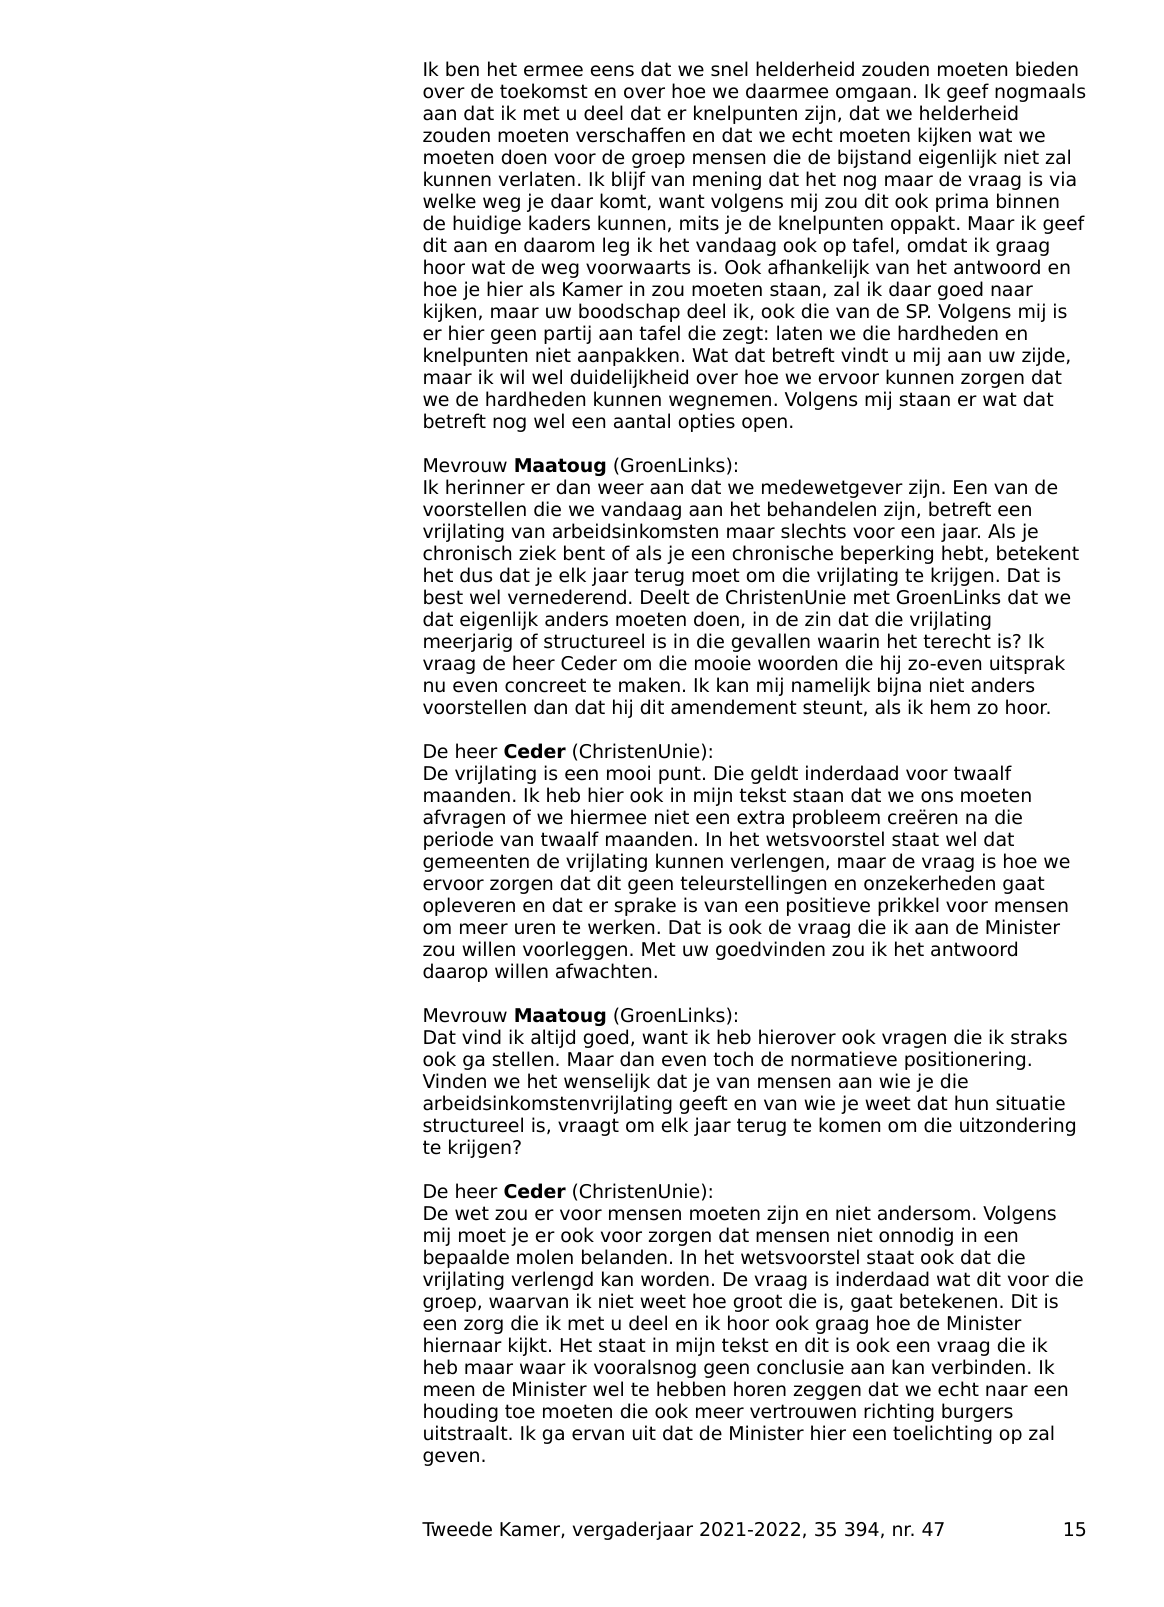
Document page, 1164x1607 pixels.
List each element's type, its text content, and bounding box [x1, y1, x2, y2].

text Mevrouw Maatoug (GroenLinks): [422, 455, 1087, 477]
text Mevrouw Maatoug (GroenLinks): [422, 1005, 1087, 1027]
text De heer Ceder (ChristenUnie): [422, 741, 1087, 763]
text De vrijlating is een mooi punt. Die geldt inderdaad voor twaalf maanden. Ik heb hier ook in mijn tekst staan dat we ons moeten afvragen of we hiermee niet een extra probleem creëren na die periode van twaalf maanden. In het wetsvoorstel staat wel dat gemeenten de vrijlating kunnen verlengen, maar de vraag is hoe we ervoor zorgen dat dit geen teleurstellingen en onzekerheden gaat opleveren en dat er sprake is van een positieve prikkel voor mensen om meer uren te werken. Dat is ook de vraag die ik aan de Minister zou willen voorleggen. Met uw goedvinden zou ik het antwoord daarop willen afwachten. [422, 763, 1087, 983]
text Dat vind ik altijd goed, want ik heb hierover ook vragen die ik straks ook ga stellen. Maar dan even toch de normatieve positionering. Vinden we het wenselijk dat je van mensen aan wie je die arbeidsinkomstenvrijlating geeft en van wie je weet dat hun situatie structureel is, vraagt om elk jaar terug te komen om die uitzondering te krijgen? [422, 1027, 1087, 1159]
text De heer Ceder (ChristenUnie): [422, 1181, 1087, 1203]
text De wet zou er voor mensen moeten zijn en niet andersom. Volgens mij moet je er ook voor zorgen dat mensen niet onnodig in een bepaalde molen belanden. In het wetsvoorstel staat ook dat die vrijlating verlengd kan worden. De vraag is inderdaad wat dit voor die groep, waarvan ik niet weet hoe groot die is, gaat betekenen. Dit is een zorg die ik met u deel en ik hoor ook graag hoe de Minister hiernaar kijkt. Het staat in mijn tekst en dit is ook een vraag die ik heb maar waar ik vooralsnog geen conclusie aan kan verbinden. Ik meen de Minister wel te hebben horen zeggen dat we echt naar een houding toe moeten die ook meer vertrouwen richting burgers uitstraalt. Ik ga ervan uit dat de Minister hier een toelichting op zal geven. [422, 1203, 1087, 1467]
text Ik ben het ermee eens dat we snel helderheid zouden moeten bieden over de toekomst en over hoe we daarmee omgaan. Ik geef nogmaals aan dat ik met u deel dat er knelpunten zijn, dat we helderheid zouden moeten verschaffen en dat we echt moeten kijken wat we moeten doen voor de groep mensen die de bijstand eigenlijk niet zal kunnen verlaten. Ik blijf van mening dat het nog maar de vraag is via welke weg je daar komt, want volgens mij zou dit ook prima binnen de huidige kaders kunnen, mits je de knelpunten oppakt. Maar ik geef dit aan en daarom leg ik het vandaag ook op tafel, omdat ik graag hoor wat de weg voorwaarts is. Ook afhankelijk van het antwoord en hoe je hier als Kamer in zou moeten staan, zal ik daar goed naar kijken, maar uw boodschap deel ik, ook die van de SP. Volgens mij is er hier geen partij aan tafel die zegt: laten we die hardheden en knelpunten niet aanpakken. Wat dat betreft vindt u mij aan uw zijde, maar ik wil wel duidelijkheid over hoe we ervoor kunnen zorgen dat we de hardheden kunnen wegnemen. Volgens mij staan er wat dat betreft nog wel een aantal opties open. [422, 59, 1087, 433]
text Ik herinner er dan weer aan dat we medewetgever zijn. Een van de voorstellen die we vandaag aan het behandelen zijn, betreft een vrijlating van arbeidsinkomsten maar slechts voor een jaar. Als je chronisch ziek bent of als je een chronische beperking hebt, betekent het dus dat je elk jaar terug moet om die vrijlating te krijgen. Dat is best wel vernederend. Deelt de ChristenUnie met GroenLinks dat we dat eigenlijk anders moeten doen, in de zin dat die vrijlating meerjarig of structureel is in die gevallen waarin het terecht is? Ik vraag de heer Ceder om die mooie woorden die hij zo-even uitsprak nu even concreet te maken. Ik kan mij namelijk bijna niet anders voorstellen dan dat hij dit amendement steunt, als ik hem zo hoor. [422, 477, 1087, 719]
